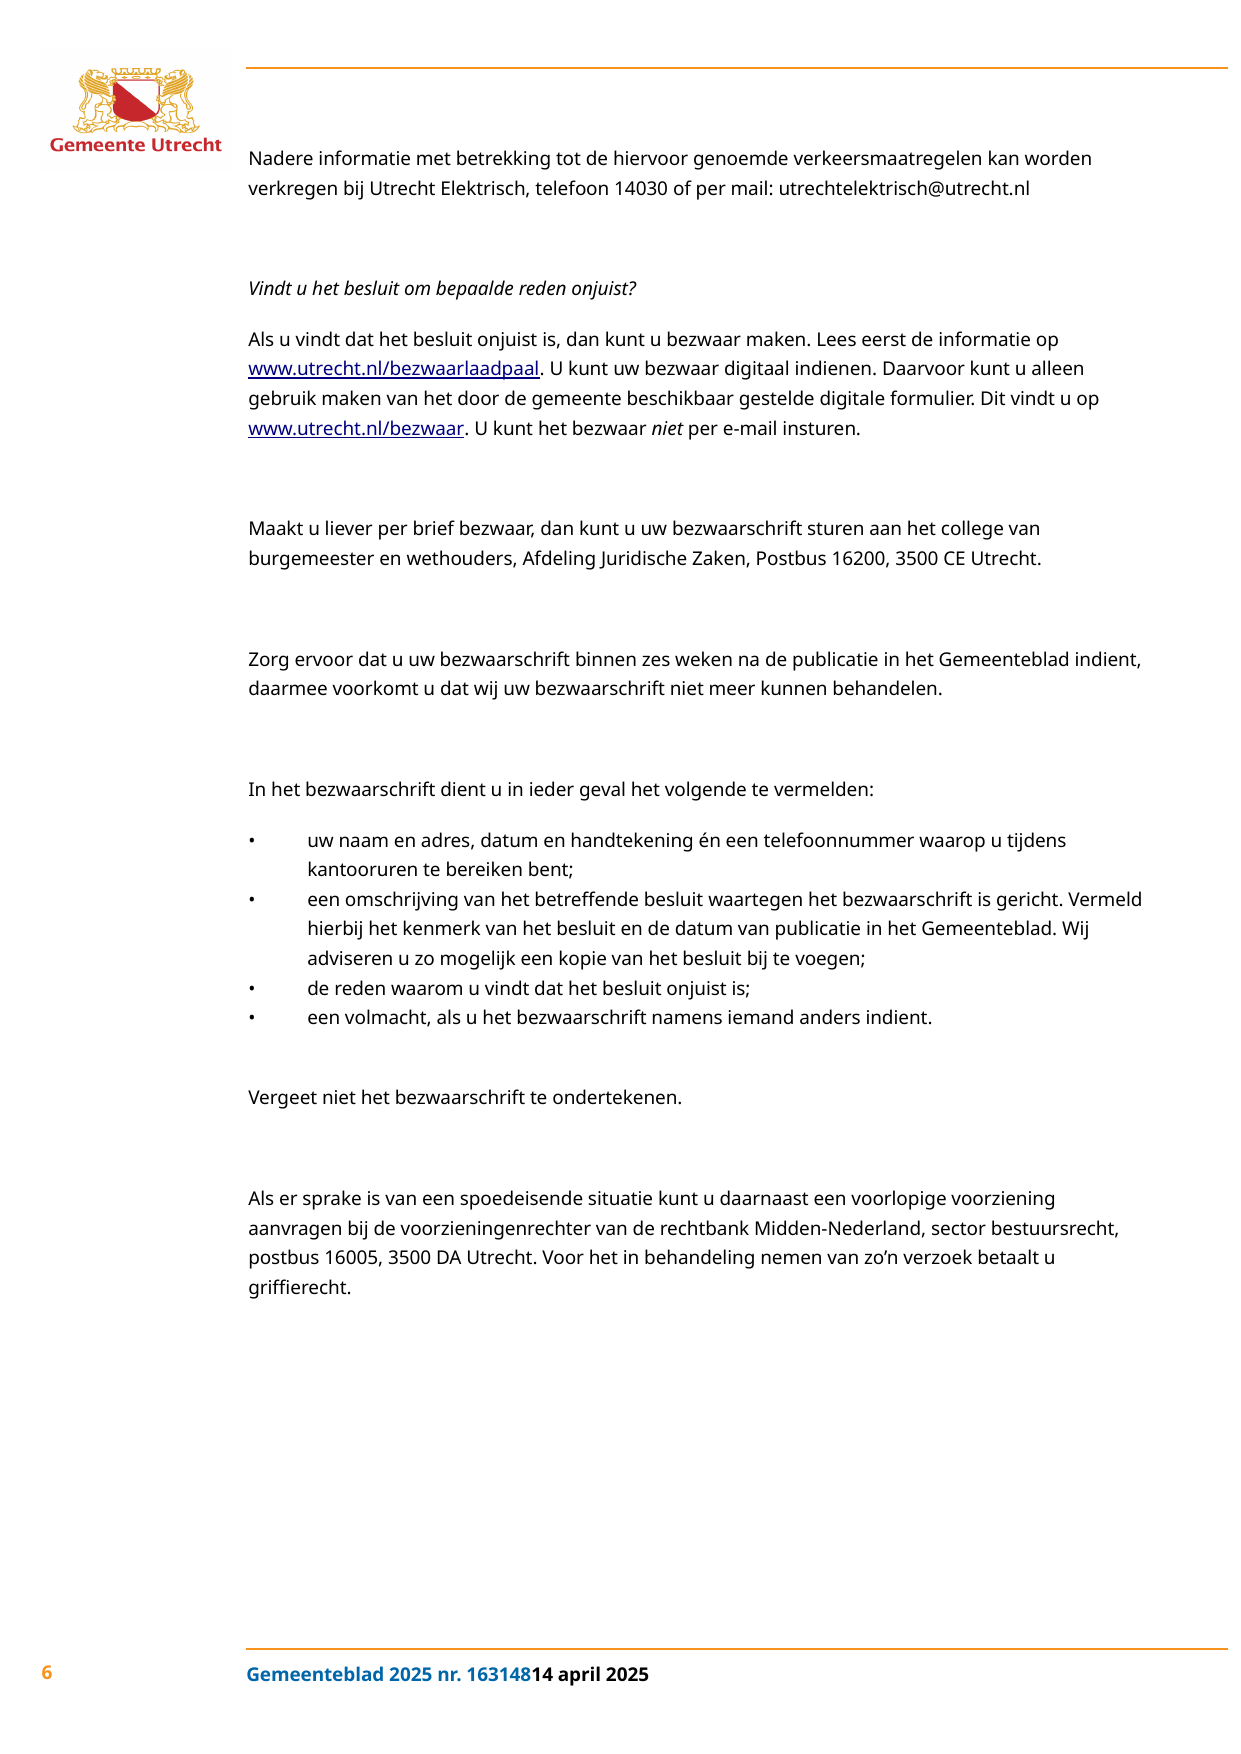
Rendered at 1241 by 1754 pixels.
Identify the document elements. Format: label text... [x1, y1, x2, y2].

list uw naam en adres, datum en handtekening én een telefoonnummer waarop u tijdens kantooruren te bereiken bent; [248, 827, 1152, 882]
text In het bezwaarschrift dient u in ieder geval het volgende te vermelden: [248, 776, 1152, 802]
list een omschrijving van het betreffende besluit waartegen het bezwaarschrift is gericht. Vermeld hierbij het kenmerk van het besluit en de datum van publicatie in het Gemeenteblad. Wij adviseren u zo mogelijk een kopie van het besluit bij te voegen; [248, 886, 1152, 971]
text Als er sprake is van een spoedeisende situatie kunt u daarnaast een voorlopige voorziening aanvragen bij de voorzieningenrechter van de rechtbank Midden-Nederland, sector bestuursrecht, postbus 16005, 3500 DA Utrecht. Voor het in behandeling nemen van zo’n verzoek betaalt u griffierecht. [248, 1185, 1152, 1300]
picture [41, 47, 231, 172]
text Maakt u liever per brief bezwaar, dan kunt u uw bezwaarschrift sturen aan het college van burgemeester en wethouders, Afdeling Juridische Zaken, Postbus 16200, 3500 CE Utrecht. [248, 516, 1152, 571]
list een volmacht, als u het bezwaarschrift namens iemand anders indient. [248, 1004, 1152, 1030]
text Vergeet niet het bezwaarschrift te ondertekenen. [248, 1084, 1152, 1110]
text Nadere informatie met betrekking tot de hiervoor genoemde verkeersmaatregelen kan worden verkregen bij Utrecht Elektrisch, telefoon 14030 of per mail: utrechtelektrisch@utrecht.nl [248, 145, 1152, 201]
text Als u vindt dat het besluit onjuist is, dan kunt u bezwaar maken. Lees eerst de informatie op www.utrecht.nl/bezwaarlaadpaal. U kunt uw bezwaar digitaal indienen. Daarvoor kunt u alleen gebruik maken van het door de gemeente beschikbaar gestelde digitale formulier. Dit vindt u op www.utrecht.nl/bezwaar. U kunt het bezwaar niet per e-mail insturen. [248, 326, 1152, 441]
text Zorg ervoor dat u uw bezwaarschrift binnen zes weken na de publicatie in het Gemeenteblad indient, daarmee voorkomt u dat wij uw bezwaarschrift niet meer kunnen behandelen. [248, 646, 1152, 701]
text Vindt u het besluit om bepaalde reden onjuist? [248, 276, 1152, 301]
list de reden waarom u vindt dat het besluit onjuist is; [248, 975, 1152, 1001]
